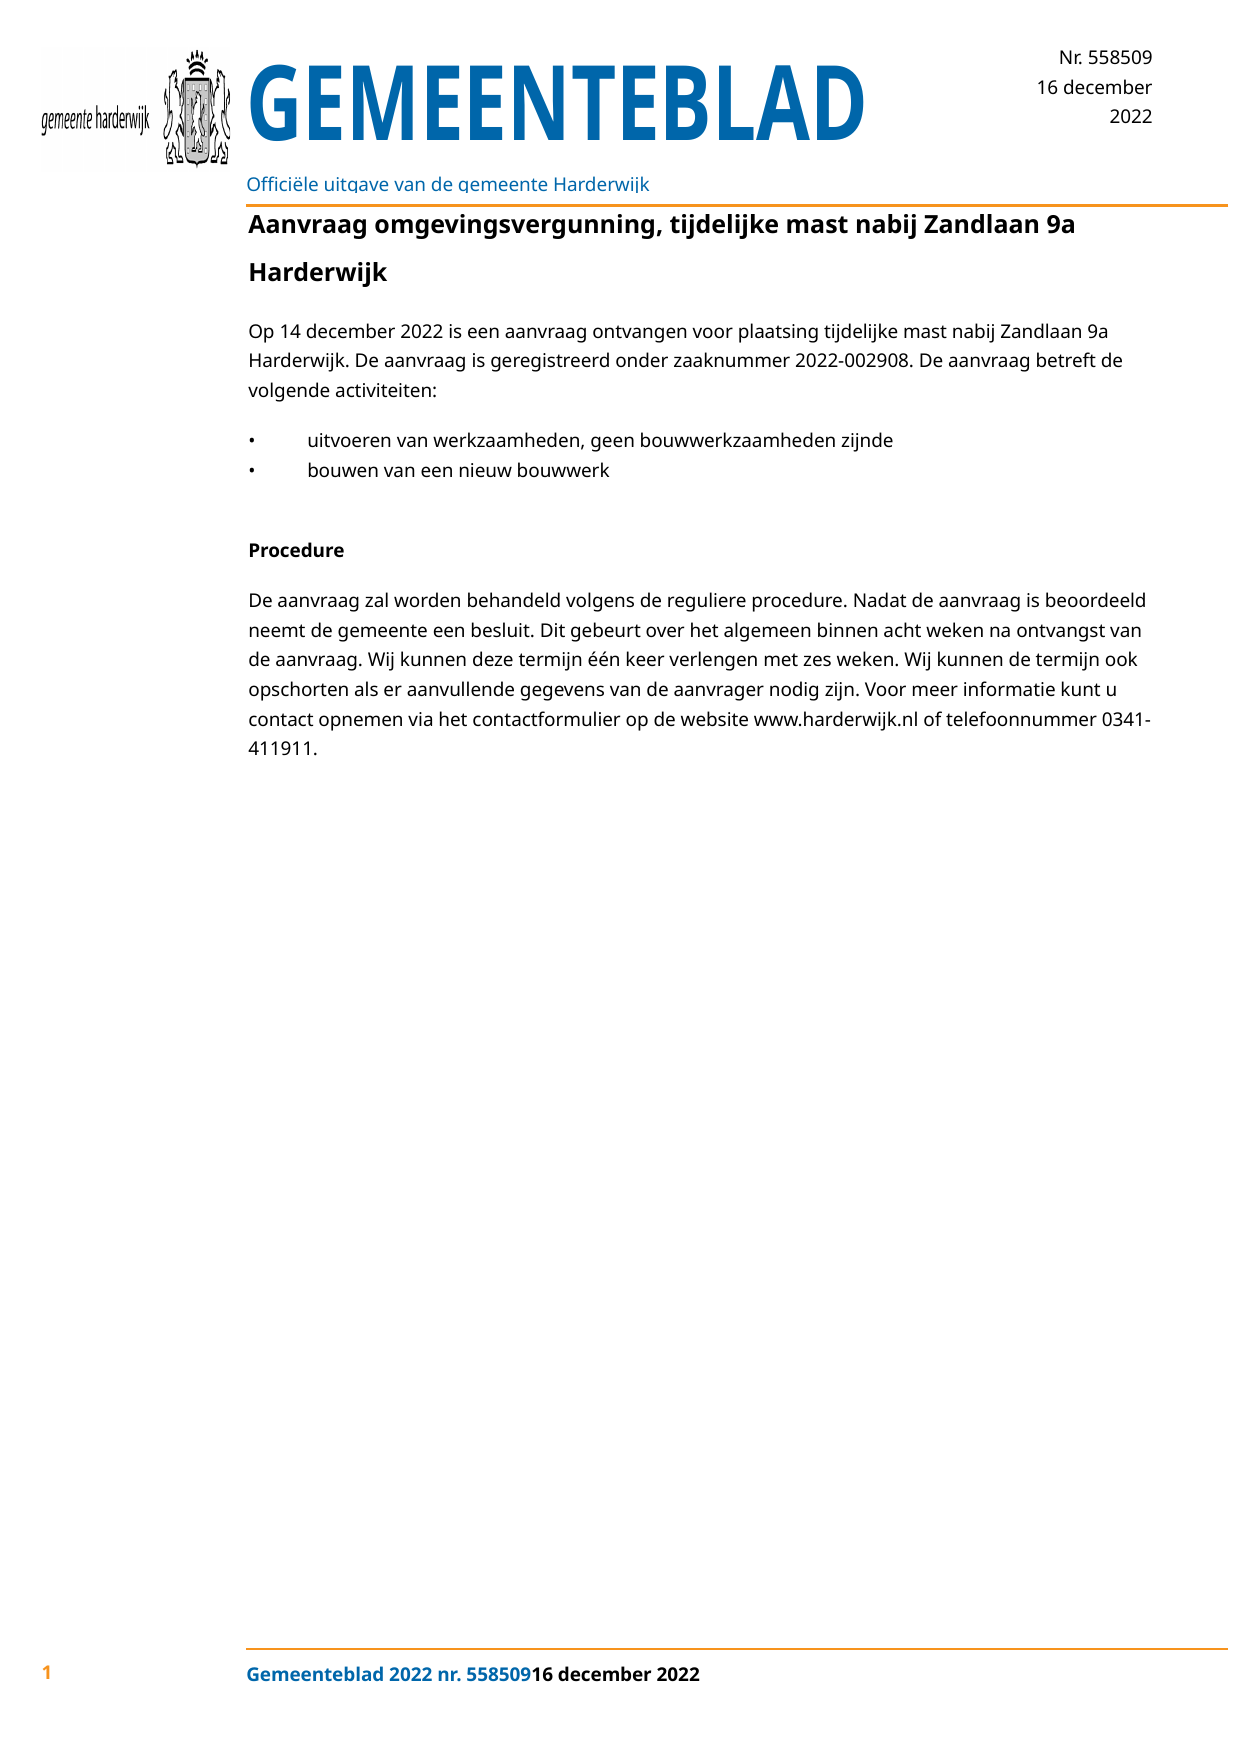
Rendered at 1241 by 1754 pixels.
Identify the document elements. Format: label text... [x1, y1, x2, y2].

list bouwen van een nieuw bouwwerk [248, 457, 1152, 483]
text Op 14 december 2022 is een aanvraag ontvangen voor plaatsing tijdelijke mast nabij Zandlaan 9a Harderwijk. De aanvraag is geregistreerd onder zaaknummer 2022-002908. De aanvraag betreft de volgende activiteiten: [248, 318, 1152, 403]
list uitvoeren van werkzaamheden, geen bouwwerkzaamheden zijnde [248, 427, 1152, 453]
text Procedure [248, 537, 1152, 563]
text Aanvraag omgevingsvergunning, tijdelijke mast nabij Zandlaan 9a Harderwijk [248, 207, 1152, 288]
picture [41, 47, 231, 172]
text De aanvraag zal worden behandeld volgens de reguliere procedure. Nadat de aanvraag is beoordeeld neemt de gemeente een besluit. Dit gebeurt over het algemeen binnen acht weken na ontvangst van de aanvraag. Wij kunnen deze termijn één keer verlengen met zes weken. Wij kunnen de termijn ook opschorten als er aanvullende gegevens van de aanvrager nodig zijn. Voor meer informatie kunt u contact opnemen via het contactformulier op de website www.harderwijk.nl of telefoonnummer 0341-411911. [248, 587, 1152, 761]
